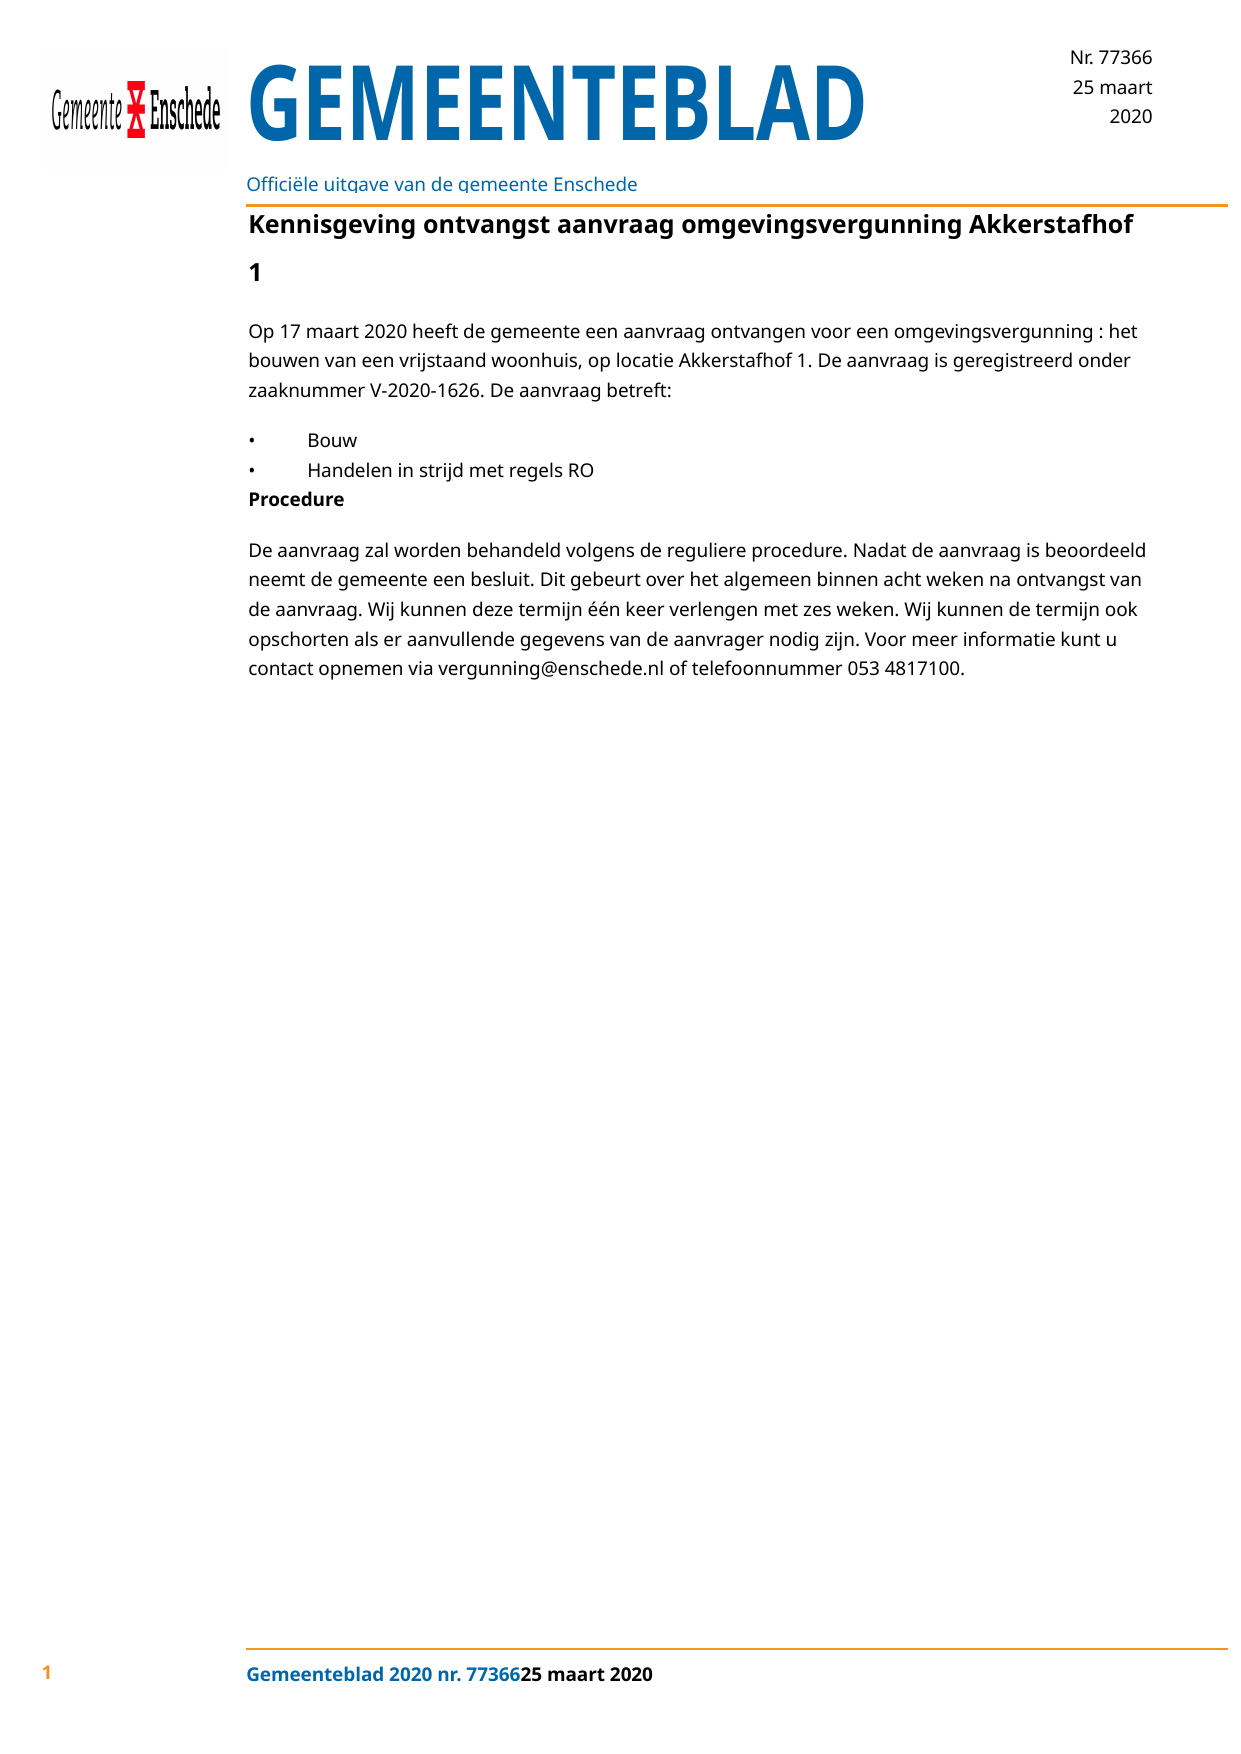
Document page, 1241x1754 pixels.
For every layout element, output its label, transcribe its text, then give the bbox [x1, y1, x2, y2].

list Handelen in strijd met regels RO [248, 457, 1152, 483]
text Op 17 maart 2020 heeft de gemeente een aanvraag ontvangen voor een omgevingsvergunning : het bouwen van een vrijstaand woonhuis, op locatie Akkerstafhof 1. De aanvraag is geregistreerd onder zaaknummer V-2020-1626. De aanvraag betreft: [248, 318, 1152, 403]
list Bouw [248, 427, 1152, 453]
picture [41, 47, 231, 172]
text De aanvraag zal worden behandeld volgens de reguliere procedure. Nadat de aanvraag is beoordeeld neemt de gemeente een besluit. Dit gebeurt over het algemeen binnen acht weken na ontvangst van de aanvraag. Wij kunnen deze termijn één keer verlengen met zes weken. Wij kunnen de termijn ook opschorten als er aanvullende gegevens van de aanvrager nodig zijn. Voor meer informatie kunt u contact opnemen via vergunning@enschede.nl of telefoonnummer 053 4817100. [248, 537, 1152, 681]
text Kennisgeving ontvangst aanvraag omgevingsvergunning Akkerstafhof 1 [248, 207, 1152, 288]
text Procedure [248, 487, 1152, 512]
